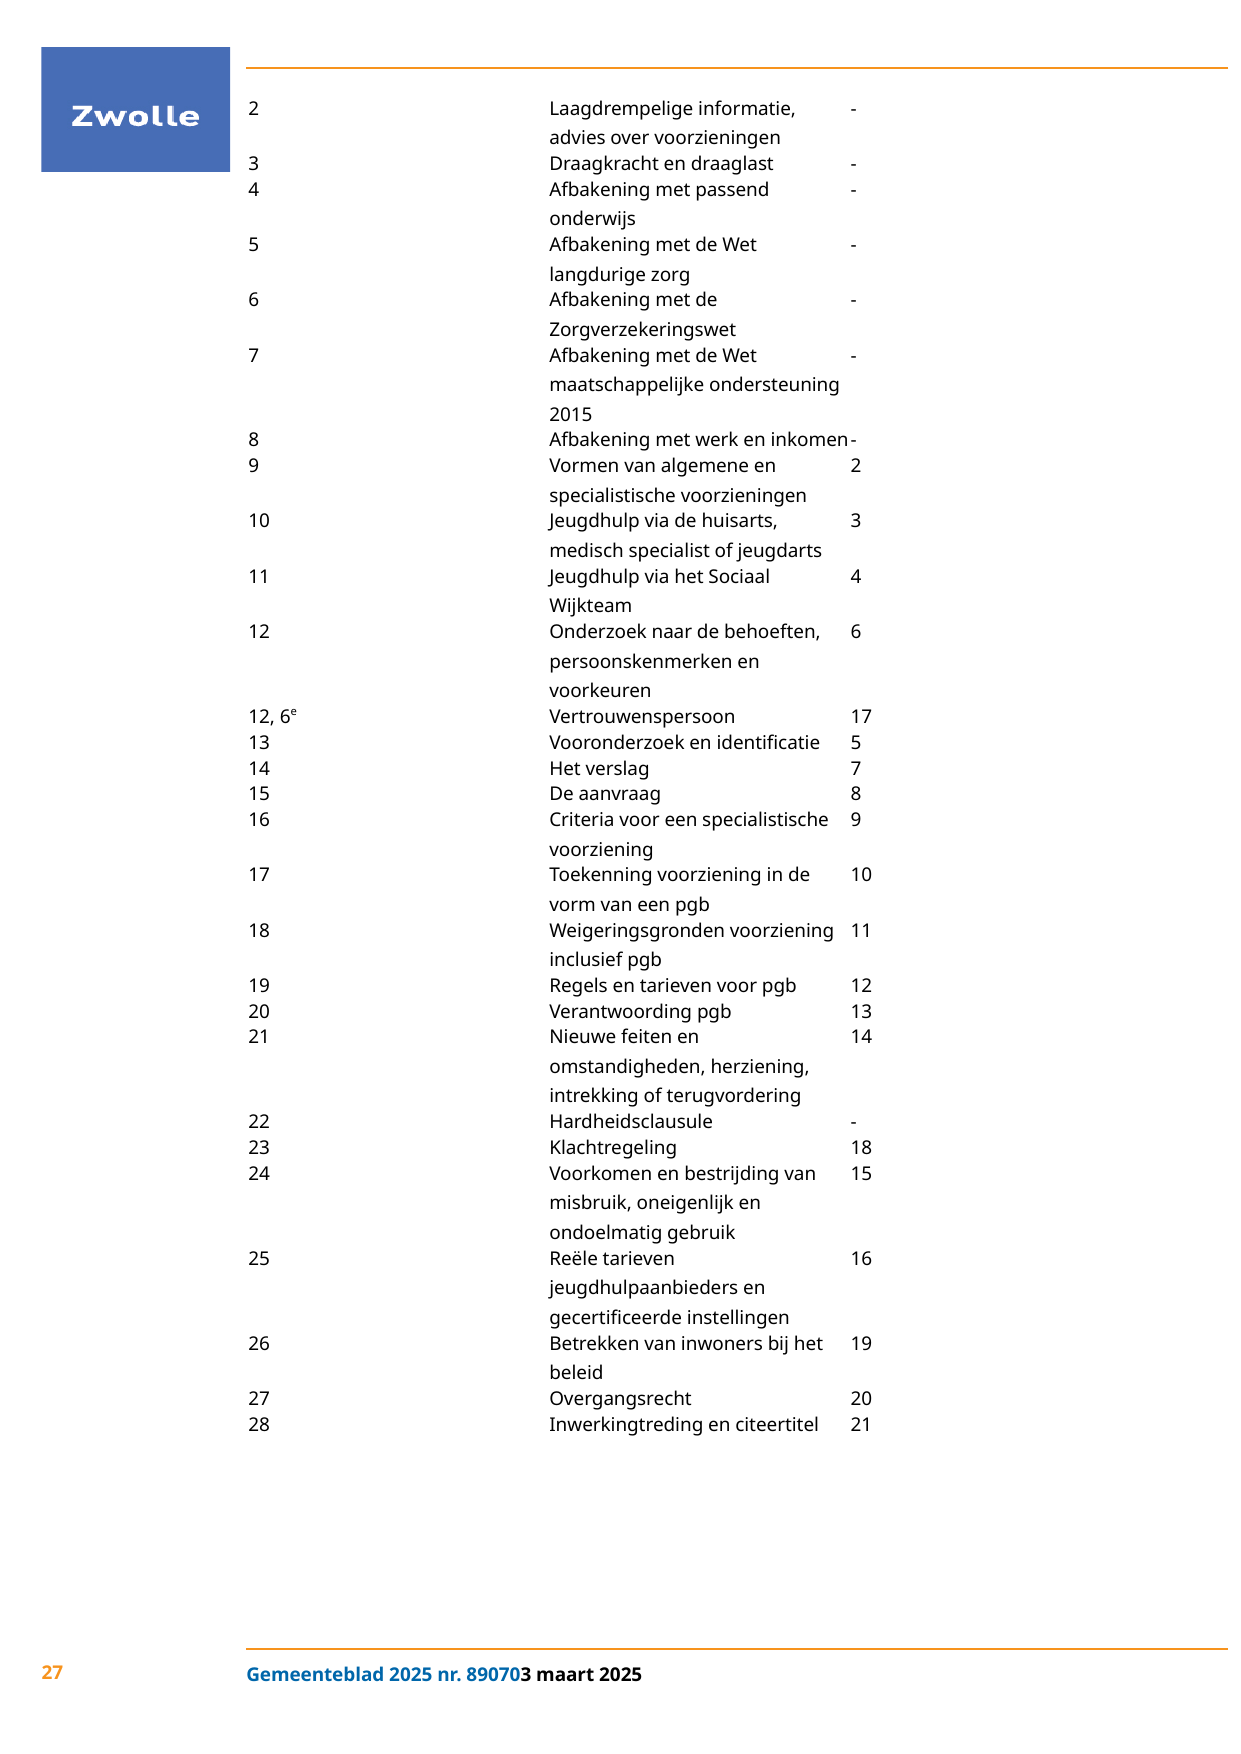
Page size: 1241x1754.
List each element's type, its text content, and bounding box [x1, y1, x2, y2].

table_cell 2 [850, 453, 1152, 508]
table_cell 22 [248, 1109, 549, 1134]
table_cell 28 [248, 1411, 549, 1436]
table_cell - [850, 150, 1152, 176]
table_cell 20 [248, 998, 549, 1023]
table_cell Jeugdhulp via het Sociaal Wijkteam [549, 563, 850, 618]
table_cell Afbakening met de Wet langdurige zorg [549, 231, 850, 286]
table_cell 12, 6e [248, 703, 549, 729]
table_cell Betrekken van inwoners bij het beleid [549, 1330, 850, 1385]
table_cell 10 [850, 861, 1152, 917]
table_cell 12 [850, 972, 1152, 998]
table_cell 3 [850, 508, 1152, 563]
table_cell Het verslag [549, 755, 850, 780]
table_cell 9 [248, 453, 549, 508]
table_cell 23 [248, 1134, 549, 1160]
table_cell 12 [248, 618, 549, 703]
table_cell Afbakening met werk en inkomen [549, 427, 850, 452]
table_cell - [850, 427, 1152, 452]
table_cell 19 [248, 972, 549, 998]
table_cell Vertrouwenspersoon [549, 703, 850, 729]
table_cell Afbakening met de Wet maatschappelijke ondersteuning 2015 [549, 342, 850, 427]
table_cell 20 [850, 1385, 1152, 1411]
table_cell Criteria voor een specialistische voorziening [549, 806, 850, 861]
table_cell 3 [248, 150, 549, 176]
table_cell 5 [248, 231, 549, 286]
table_cell 11 [850, 917, 1152, 972]
table_cell 15 [248, 780, 549, 806]
table_cell Laagdrempelige informatie, advies over voorzieningen [549, 95, 850, 150]
table_cell 13 [850, 998, 1152, 1023]
picture [41, 47, 231, 172]
table_cell 15 [850, 1160, 1152, 1245]
table_cell Overgangsrecht [549, 1385, 850, 1411]
table_cell 17 [850, 703, 1152, 729]
table_cell Nieuwe feiten en omstandigheden, herziening, intrekking of terugvordering [549, 1024, 850, 1108]
table_cell 6 [248, 286, 549, 342]
table_cell Weigeringsgronden voorziening inclusief pgb [549, 917, 850, 972]
table_cell Vooronderzoek en identificatie [549, 729, 850, 755]
table_cell 18 [248, 917, 549, 972]
table_cell 10 [248, 508, 549, 563]
table_cell Klachtregeling [549, 1134, 850, 1160]
table_cell Draagkracht en draaglast [549, 150, 850, 176]
table_cell 24 [248, 1160, 549, 1245]
table_cell Reële tarieven jeugdhulpaanbieders en gecertificeerde instellingen [549, 1245, 850, 1330]
table_cell - [850, 95, 1152, 150]
table_cell - [850, 286, 1152, 342]
table_cell 11 [248, 563, 549, 618]
table_cell 18 [850, 1134, 1152, 1160]
table_cell Toekenning voorziening in de vorm van een pgb [549, 861, 850, 917]
table_cell Regels en tarieven voor pgb [549, 972, 850, 998]
table_cell 21 [850, 1411, 1152, 1436]
table_cell 14 [248, 755, 549, 780]
table_cell 7 [850, 755, 1152, 780]
table_cell Afbakening met passend onderwijs [549, 176, 850, 231]
table_cell 21 [248, 1024, 549, 1108]
table_cell 13 [248, 729, 549, 755]
table_cell De aanvraag [549, 780, 850, 806]
table_cell Voorkomen en bestrijding van misbruik, oneigenlijk en ondoelmatig gebruik [549, 1160, 850, 1245]
table_cell 16 [850, 1245, 1152, 1330]
table_cell 8 [850, 780, 1152, 806]
table_cell 6 [850, 618, 1152, 703]
table_cell 16 [248, 806, 549, 861]
table_cell 26 [248, 1330, 549, 1385]
table_cell 14 [850, 1024, 1152, 1108]
table_cell - [850, 1109, 1152, 1134]
table_cell 17 [248, 861, 549, 917]
table_cell 19 [850, 1330, 1152, 1385]
table_cell Inwerkingtreding en citeertitel [549, 1411, 850, 1436]
table_cell Afbakening met de Zorgverzekeringswet [549, 286, 850, 342]
table_cell 4 [248, 176, 549, 231]
table_cell 2 [248, 95, 549, 150]
table_cell 8 [248, 427, 549, 452]
table_cell 27 [248, 1385, 549, 1411]
table_cell Hardheidsclausule [549, 1109, 850, 1134]
table_cell - [850, 176, 1152, 231]
table_cell - [850, 231, 1152, 286]
table_cell Vormen van algemene en specialistische voorzieningen [549, 453, 850, 508]
table_cell - [850, 342, 1152, 427]
table_cell Onderzoek naar de behoeften, persoonskenmerken en voorkeuren [549, 618, 850, 703]
table_cell Verantwoording pgb [549, 998, 850, 1023]
table_cell 4 [850, 563, 1152, 618]
table_cell 25 [248, 1245, 549, 1330]
table_cell 9 [850, 806, 1152, 861]
table_cell 7 [248, 342, 549, 427]
table_cell 5 [850, 729, 1152, 755]
table_cell Jeugdhulp via de huisarts, medisch specialist of jeugdarts [549, 508, 850, 563]
